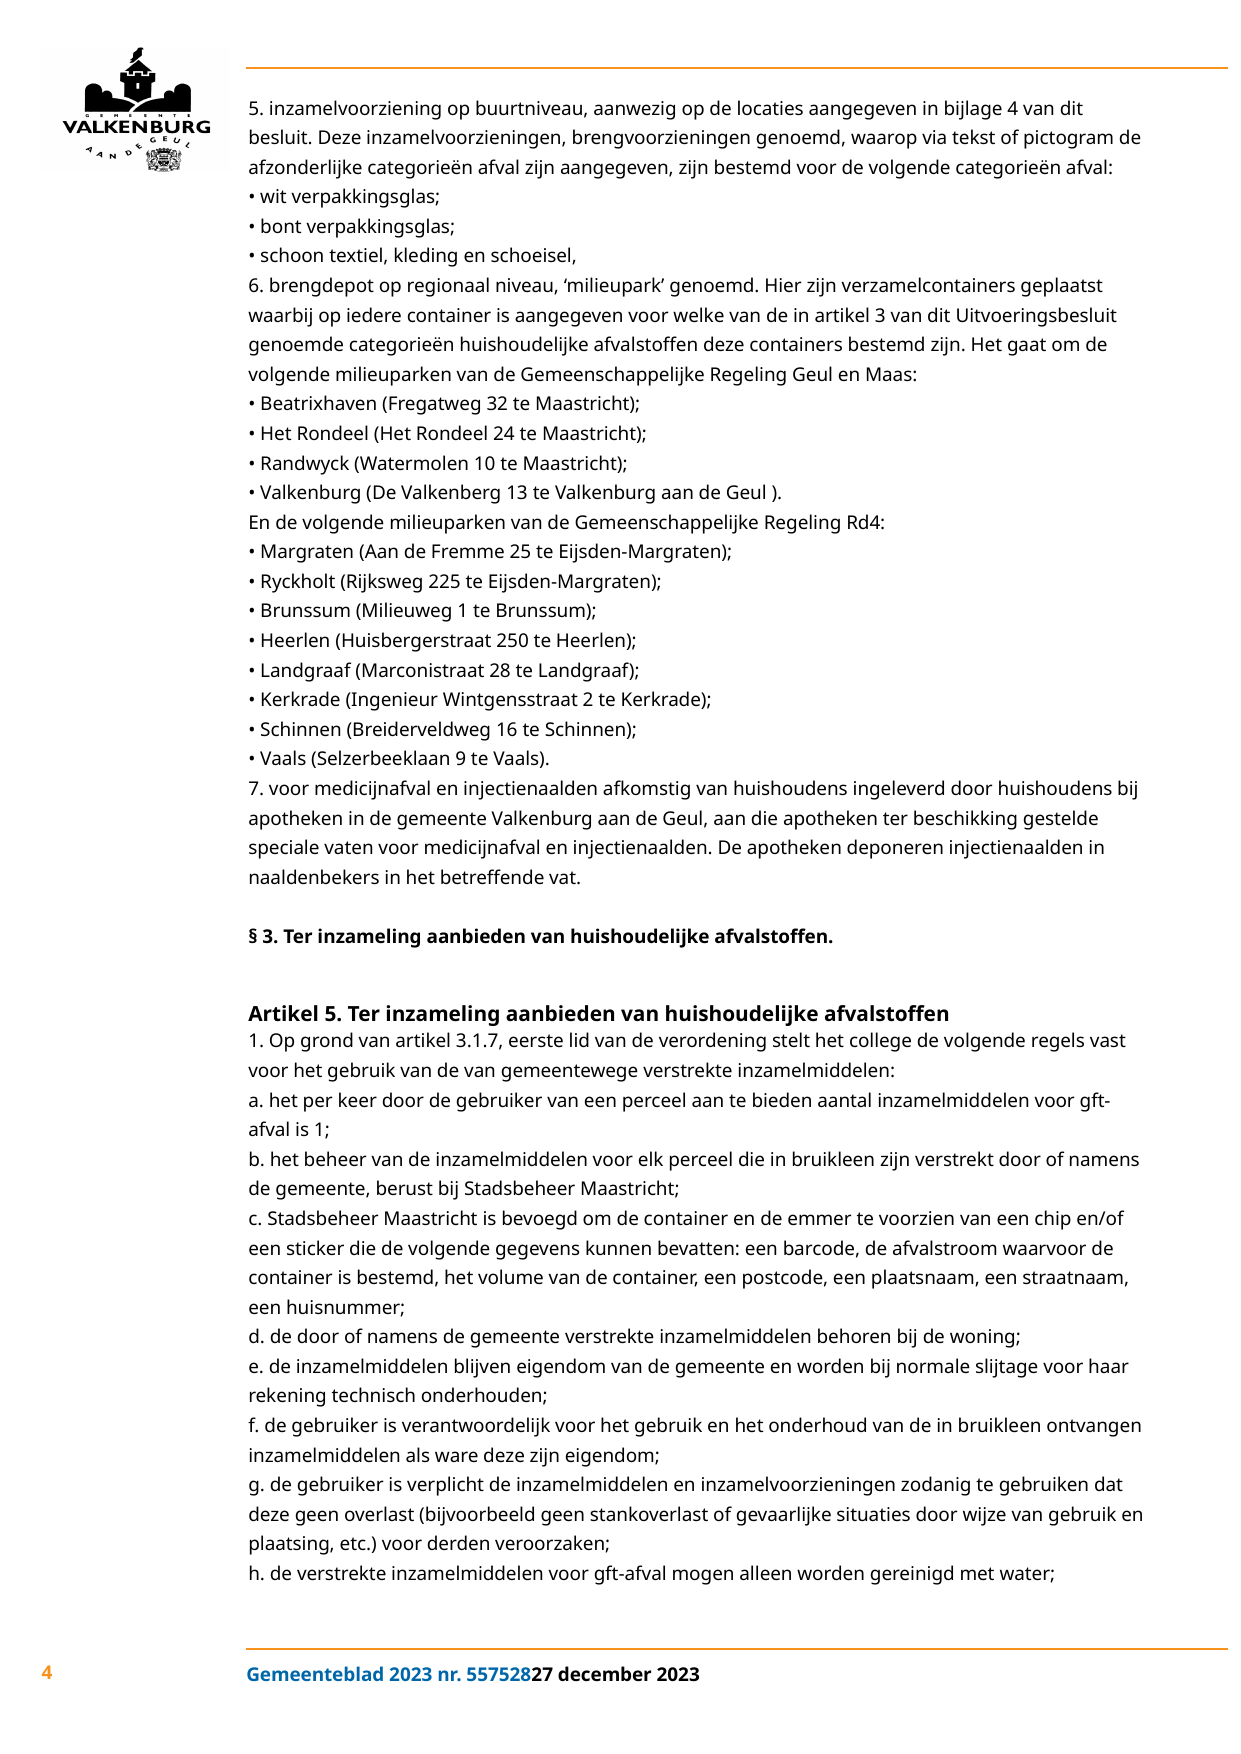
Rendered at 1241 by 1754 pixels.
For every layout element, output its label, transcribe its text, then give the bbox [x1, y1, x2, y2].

text • Brunssum (Milieuweg 1 te Brunssum); [248, 598, 1152, 623]
text d. de door of namens de gemeente verstrekte inzamelmiddelen behoren bij de woning; [248, 1323, 1152, 1349]
text • wit verpakkingsglas; [248, 183, 1152, 209]
text § 3. Ter inzameling aanbieden van huishoudelijke afvalstoffen. [248, 923, 1152, 949]
text • bont verpakkingsglas; [248, 213, 1152, 239]
text • Randwyck (Watermolen 10 te Maastricht); [248, 450, 1152, 476]
text Artikel 5. Ter inzameling aanbieden van huishoudelijke afvalstoffen [248, 999, 1152, 1028]
text • Heerlen (Huisbergerstraat 250 te Heerlen); [248, 627, 1152, 653]
text c. Stadsbeheer Maastricht is bevoegd om de container en de emmer te voorzien van een chip en/of een sticker die de volgende gegevens kunnen bevatten: een barcode, de afvalstroom waarvoor de container is bestemd, het volume van de container, een postcode, een plaatsnaam, een straatnaam, een huisnummer; [248, 1205, 1152, 1320]
picture [41, 47, 231, 172]
text • Vaals (Selzerbeeklaan 9 te Vaals). [248, 746, 1152, 771]
text • Kerkrade (Ingenieur Wintgensstraat 2 te Kerkrade); [248, 686, 1152, 712]
text a. het per keer door de gebruiker van een perceel aan te bieden aantal inzamelmiddelen voor gft-afval is 1; [248, 1087, 1152, 1142]
text • Schinnen (Breiderveldweg 16 te Schinnen); [248, 716, 1152, 742]
text e. de inzamelmiddelen blijven eigendom van de gemeente en worden bij normale slijtage voor haar rekening technisch onderhouden; [248, 1353, 1152, 1408]
text • Beatrixhaven (Fregatweg 32 te Maastricht); [248, 391, 1152, 416]
text • Het Rondeel (Het Rondeel 24 te Maastricht); [248, 420, 1152, 446]
text • Margraten (Aan de Fremme 25 te Eijsden-Margraten); [248, 538, 1152, 564]
text h. de verstrekte inzamelmiddelen voor gft-afval mogen alleen worden gereinigd met water; [248, 1560, 1152, 1586]
text 5. inzamelvoorziening op buurtniveau, aanwezig op de locaties aangegeven in bijlage 4 van dit besluit. Deze inzamelvoorzieningen, brengvoorzieningen genoemd, waarop via tekst of pictogram de afzonderlijke categorieën afval zijn aangegeven, zijn bestemd voor de volgende categorieën afval: [248, 95, 1152, 180]
text f. de gebruiker is verantwoordelijk voor het gebruik en het onderhoud van de in bruikleen ontvangen inzamelmiddelen als ware deze zijn eigendom; [248, 1412, 1152, 1468]
text En de volgende milieuparken van de Gemeenschappelijke Regeling Rd4: [248, 509, 1152, 535]
text • Ryckholt (Rijksweg 225 te Eijsden-Margraten); [248, 568, 1152, 594]
text g. de gebruiker is verplicht de inzamelmiddelen en inzamelvoorzieningen zodanig te gebruiken dat deze geen overlast (bijvoorbeeld geen stankoverlast of gevaarlijke situaties door wijze van gebruik en plaatsing, etc.) voor derden veroorzaken; [248, 1471, 1152, 1556]
text • Landgraaf (Marconistraat 28 te Landgraaf); [248, 657, 1152, 683]
text • Valkenburg (De Valkenberg 13 te Valkenburg aan de Geul ). [248, 479, 1152, 505]
text b. het beheer van de inzamelmiddelen voor elk perceel die in bruikleen zijn verstrekt door of namens de gemeente, berust bij Stadsbeheer Maastricht; [248, 1146, 1152, 1201]
text • schoon textiel, kleding en schoeisel, [248, 243, 1152, 268]
text 6. brengdepot op regionaal niveau, ‘milieupark’ genoemd. Hier zijn verzamelcontainers geplaatst waarbij op iedere container is aangegeven voor welke van de in artikel 3 van dit Uitvoeringsbesluit genoemde categorieën huishoudelijke afvalstoffen deze containers bestemd zijn. Het gaat om de volgende milieuparken van de Gemeenschappelijke Regeling Geul en Maas: [248, 272, 1152, 387]
text 7. voor medicijnafval en injectienaalden afkomstig van huishoudens ingeleverd door huishoudens bij apotheken in de gemeente Valkenburg aan de Geul, aan die apotheken ter beschikking gestelde speciale vaten voor medicijnafval en injectienaalden. De apotheken deponeren injectienaalden in naaldenbekers in het betreffende vat. [248, 775, 1152, 890]
text 1. Op grond van artikel 3.1.7, eerste lid van de verordening stelt het college de volgende regels vast voor het gebruik van de van gemeentewege verstrekte inzamelmiddelen: [248, 1028, 1152, 1083]
